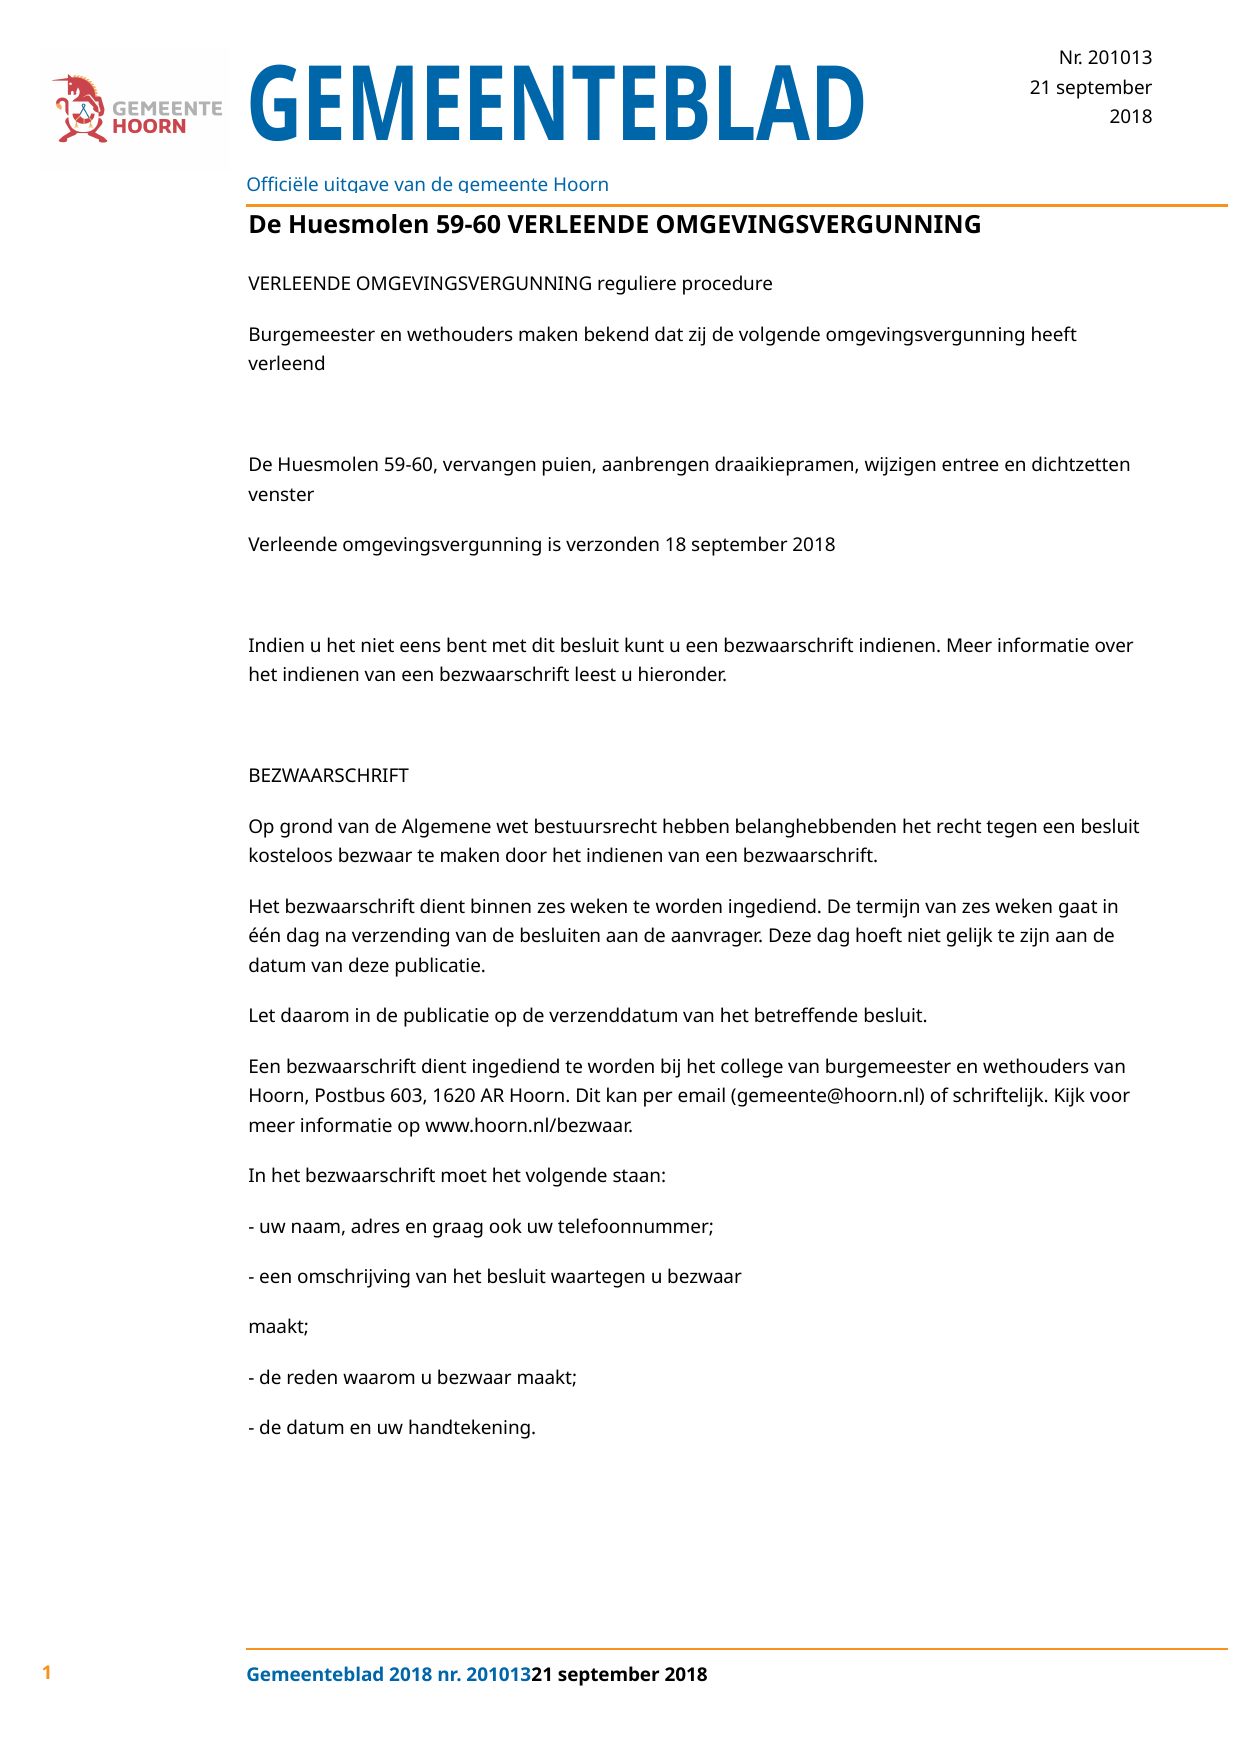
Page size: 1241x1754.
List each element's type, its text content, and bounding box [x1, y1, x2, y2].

text - uw naam, adres en graag ook uw telefoonnummer; [248, 1213, 1152, 1238]
picture [41, 47, 231, 172]
text De Huesmolen 59-60, vervangen puien, aanbrengen draaikiepramen, wijzigen entree en dichtzetten venster [248, 451, 1152, 506]
text De Huesmolen 59-60 VERLEENDE OMGEVINGSVERGUNNING [248, 207, 1152, 241]
text Indien u het niet eens bent met dit besluit kunt u een bezwaarschrift indienen. Meer informatie over het indienen van een bezwaarschrift leest u hieronder. [248, 632, 1152, 687]
text Let daarom in de publicatie op de verzenddatum van het betreffende besluit. [248, 1002, 1152, 1028]
text - de reden waarom u bezwaar maakt; [248, 1364, 1152, 1390]
text Burgemeester en wethouders maken bekend dat zij de volgende omgevingsvergunning heeft verleend [248, 321, 1152, 376]
text - een omschrijving van het besluit waartegen u bezwaar [248, 1263, 1152, 1289]
text VERLEENDE OMGEVINGSVERGUNNING reguliere procedure [248, 270, 1152, 296]
text Op grond van de Algemene wet bestuursrecht hebben belanghebbenden het recht tegen een besluit kosteloos bezwaar te maken door het indienen van een bezwaarschrift. [248, 813, 1152, 868]
text - de datum en uw handtekening. [248, 1414, 1152, 1440]
text Verleende omgevingsvergunning is verzonden 18 september 2018 [248, 531, 1152, 557]
text BEZWAARSCHRIFT [248, 762, 1152, 788]
text Een bezwaarschrift dient ingediend te worden bij het college van burgemeester en wethouders van Hoorn, Postbus 603, 1620 AR Hoorn. Dit kan per email (gemeente@hoorn.nl) of schriftelijk. Kijk voor meer informatie op www.hoorn.nl/bezwaar. [248, 1053, 1152, 1138]
text Het bezwaarschrift dient binnen zes weken te worden ingediend. De termijn van zes weken gaat in één dag na verzending van de besluiten aan de aanvrager. Deze dag hoeft niet gelijk te zijn aan de datum van deze publicatie. [248, 893, 1152, 978]
text maakt; [248, 1314, 1152, 1339]
text In het bezwaarschrift moet het volgende staan: [248, 1162, 1152, 1188]
